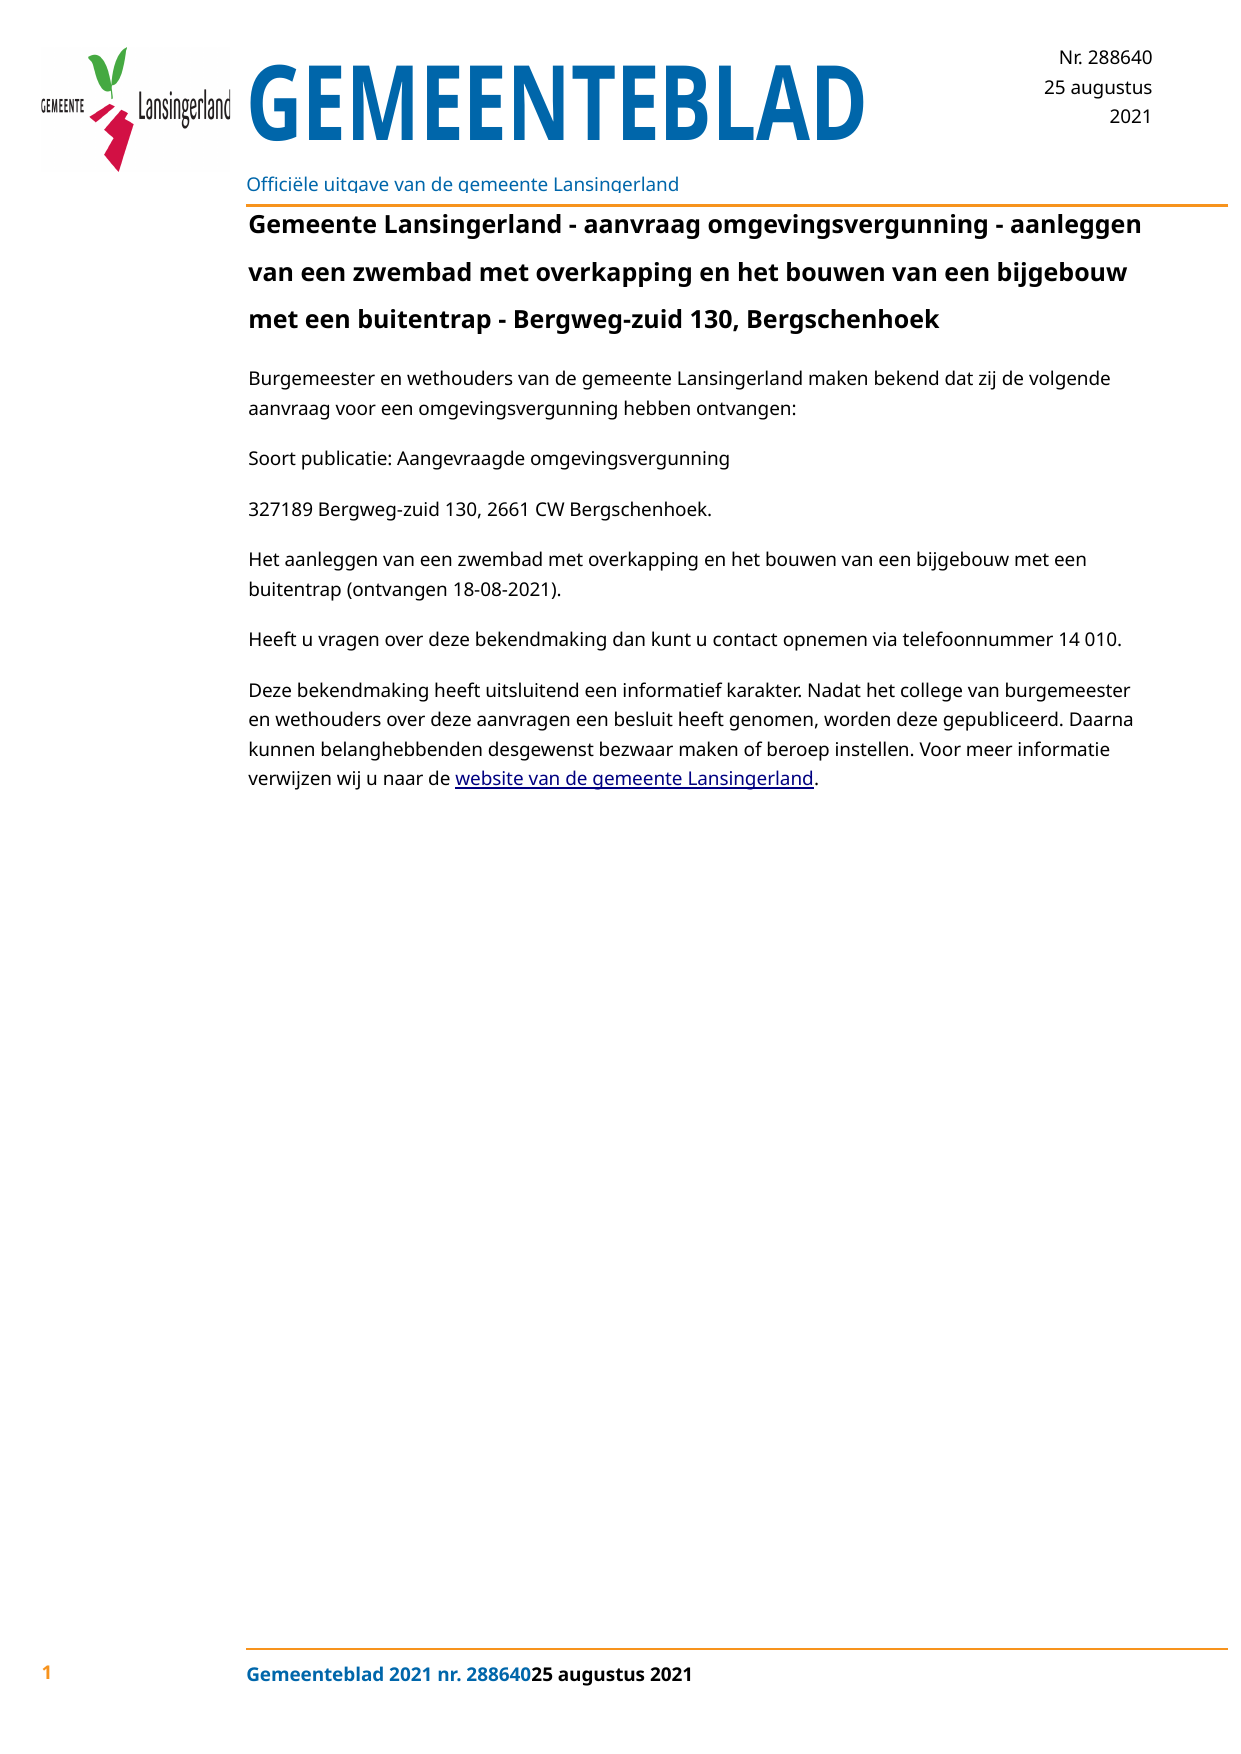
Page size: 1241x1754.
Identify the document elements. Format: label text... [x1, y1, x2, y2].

text Deze bekendmaking heeft uitsluitend een informatief karakter. Nadat het college van burgemeester en wethouders over deze aanvragen een besluit heeft genomen, worden deze gepubliceerd. Daarna kunnen belanghebbenden desgewenst bezwaar maken of beroep instellen. Voor meer informatie verwijzen wij u naar de website van de gemeente Lansingerland. [248, 677, 1152, 791]
text Gemeente Lansingerland - aanvraag omgevingsvergunning - aanleggen van een zwembad met overkapping en het bouwen van een bijgebouw met een buitentrap - Bergweg-zuid 130, Bergschenhoek [248, 207, 1152, 336]
picture [41, 47, 231, 172]
text Het aanleggen van een zwembad met overkapping en het bouwen van een bijgebouw met een buitentrap (ontvangen 18-08-2021). [248, 546, 1152, 602]
text Heeft u vragen over deze bekendmaking dan kunt u contact opnemen via telefoonnummer 14 010. [248, 626, 1152, 652]
text Burgemeester en wethouders van de gemeente Lansingerland maken bekend dat zij de volgende aanvraag voor een omgevingsvergunning hebben ontvangen: [248, 366, 1152, 421]
text 327189 Bergweg-zuid 130, 2661 CW Bergschenhoek. [248, 496, 1152, 522]
text Soort publicatie: Aangevraagde omgevingsvergunning [248, 446, 1152, 471]
